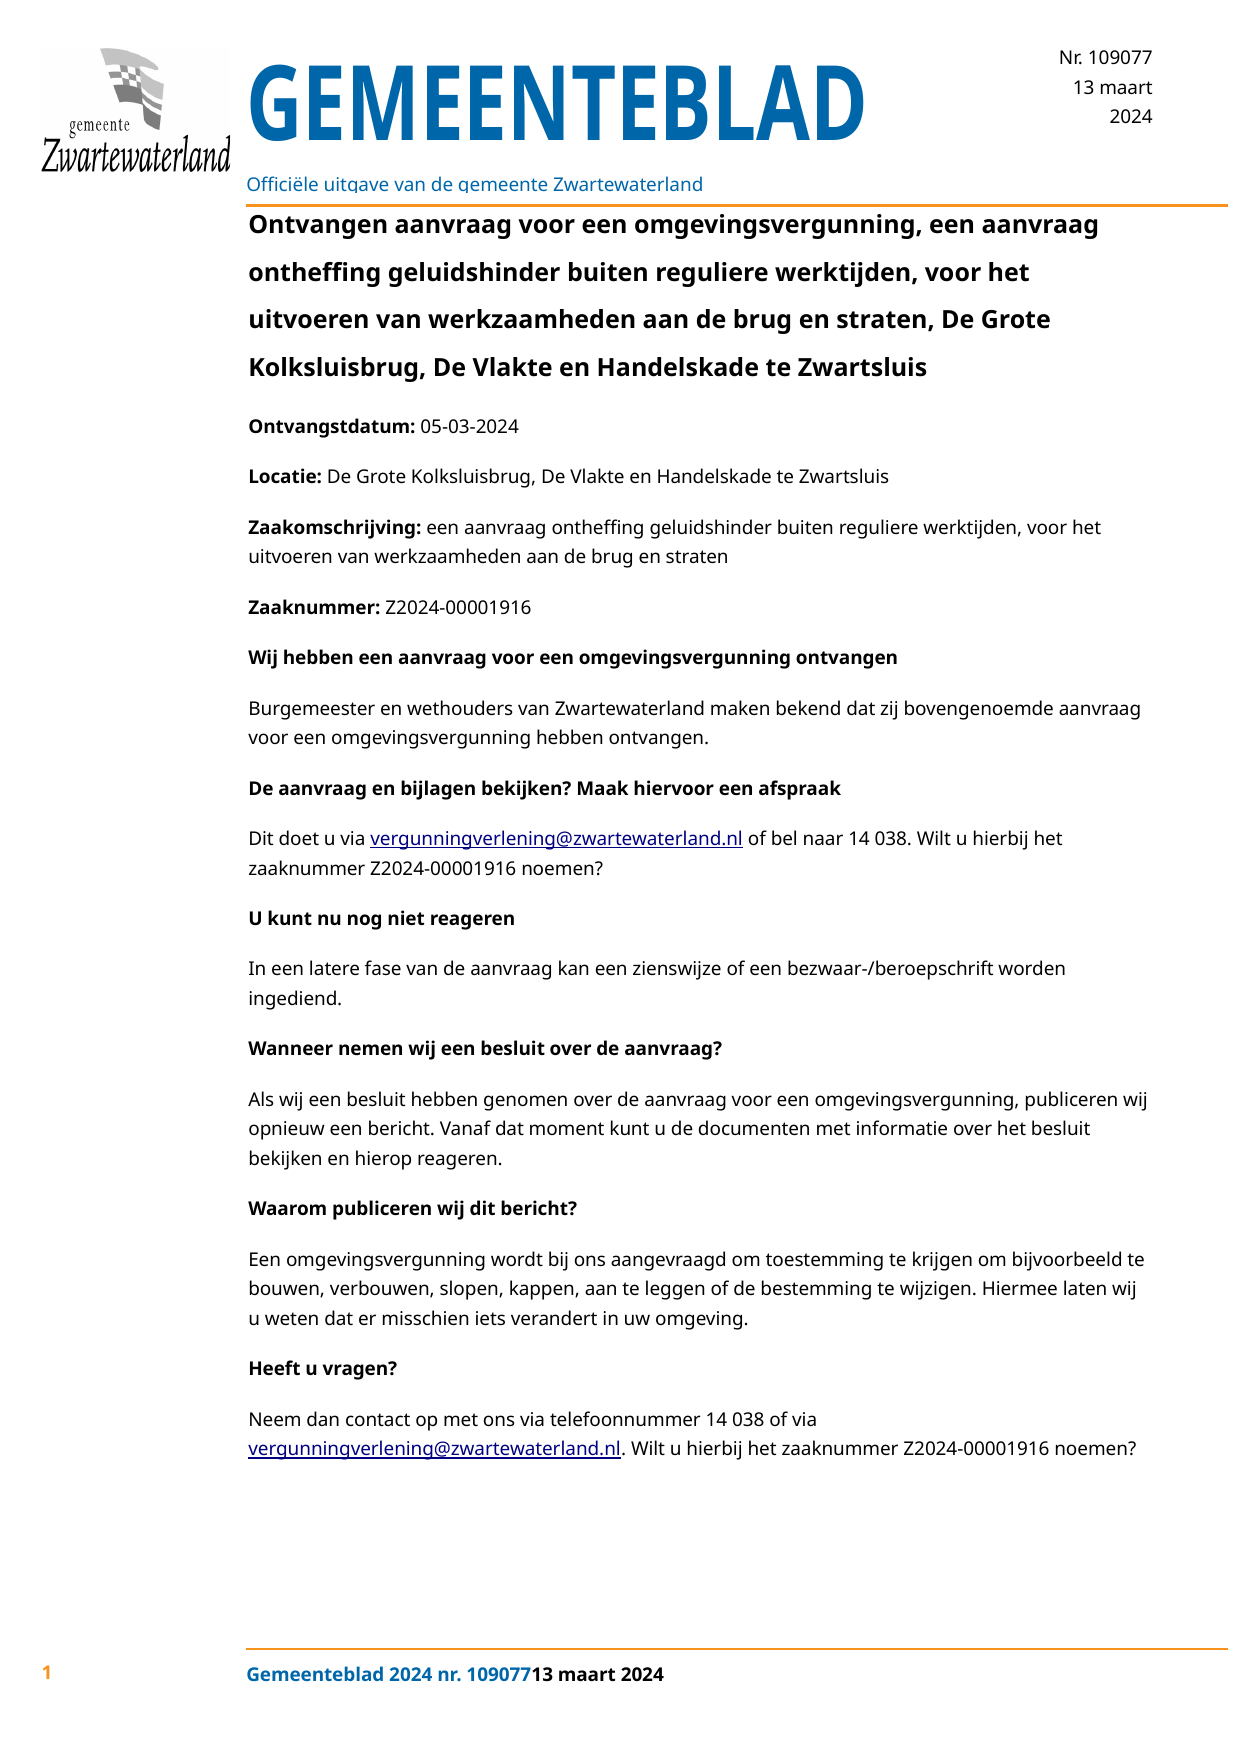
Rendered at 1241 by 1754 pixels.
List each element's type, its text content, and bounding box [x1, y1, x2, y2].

text Wanneer nemen wij een besluit over de aanvraag? [248, 1036, 1152, 1061]
text Ontvangen aanvraag voor een omgevingsvergunning, een aanvraag ontheffing geluidshinder buiten reguliere werktijden, voor het uitvoeren van werkzaamheden aan de brug en straten, De Grote Kolksluisbrug, De Vlakte en Handelskade te Zwartsluis [248, 207, 1152, 384]
text Neem dan contact op met ons via telefoonnummer 14 038 of via vergunningverlening@zwartewaterland.nl. Wilt u hierbij het zaaknummer Z2024-00001916 noemen? [248, 1406, 1152, 1461]
text Een omgevingsvergunning wordt bij ons aangevraagd om toestemming te krijgen om bijvoorbeeld te bouwen, verbouwen, slopen, kappen, aan te leggen of de bestemming te wijzigen. Hiermee laten wij u weten dat er misschien iets verandert in uw omgeving. [248, 1246, 1152, 1331]
text Als wij een besluit hebben genomen over de aanvraag voor een omgevingsvergunning, publiceren wij opnieuw een bericht. Vanaf dat moment kunt u de documenten met informatie over het besluit bekijken en hierop reageren. [248, 1086, 1152, 1171]
text Dit doet u via vergunningverlening@zwartewaterland.nl of bel naar 14 038. Wilt u hierbij het zaaknummer Z2024-00001916 noemen? [248, 825, 1152, 881]
text Ontvangstdatum: 05-03-2024 [248, 413, 1152, 439]
text Burgemeester en wethouders van Zwartewaterland maken bekend dat zij bovengenoemde aanvraag voor een omgevingsvergunning hebben ontvangen. [248, 695, 1152, 750]
text In een latere fase van de aanvraag kan een zienswijze of een bezwaar-/beroepschrift worden ingediend. [248, 956, 1152, 1011]
text Zaaknummer: Z2024-00001916 [248, 594, 1152, 620]
text Zaakomschrijving: een aanvraag ontheffing geluidshinder buiten reguliere werktijden, voor het uitvoeren van werkzaamheden aan de brug en straten [248, 514, 1152, 569]
text De aanvraag en bijlagen bekijken? Maak hiervoor een afspraak [248, 775, 1152, 801]
text Wij hebben een aanvraag voor een omgevingsvergunning ontvangen [248, 644, 1152, 670]
text Waarom publiceren wij dit bericht? [248, 1196, 1152, 1221]
text Locatie: De Grote Kolksluisbrug, De Vlakte en Handelskade te Zwartsluis [248, 463, 1152, 489]
picture [41, 47, 231, 172]
text Heeft u vragen? [248, 1356, 1152, 1381]
text U kunt nu nog niet reageren [248, 905, 1152, 931]
